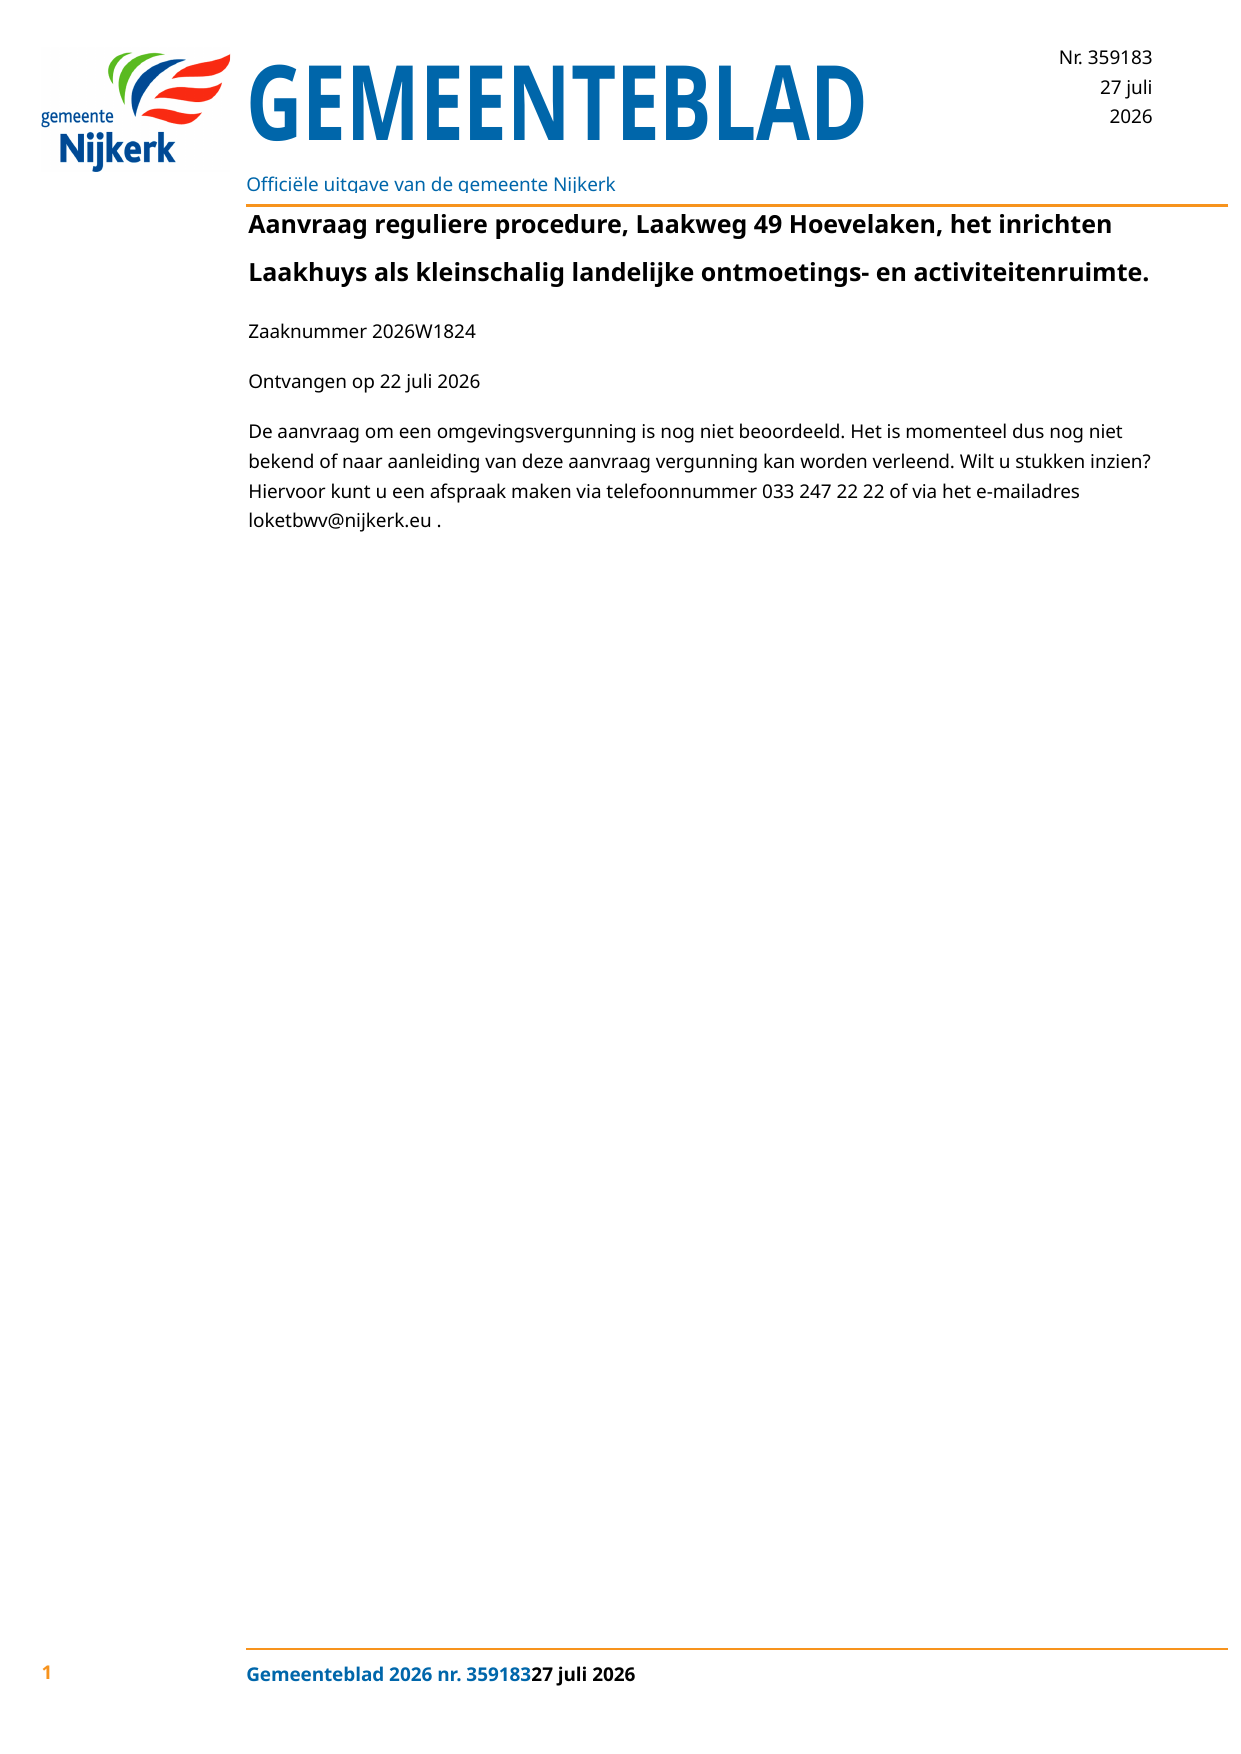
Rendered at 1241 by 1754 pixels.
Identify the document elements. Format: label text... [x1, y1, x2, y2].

text De aanvraag om een omgevingsvergunning is nog niet beoordeeld. Het is momenteel dus nog niet bekend of naar aanleiding van deze aanvraag vergunning kan worden verleend. Wilt u stukken inzien? Hiervoor kunt u een afspraak maken via telefoonnummer 033 247 22 22 of via het e-mailadres loketbwv@nijkerk.eu . [248, 419, 1152, 533]
text Zaaknummer 2026W1824 [248, 318, 1152, 344]
picture [41, 47, 231, 172]
text Ontvangen op 22 juli 2026 [248, 368, 1152, 394]
text Aanvraag reguliere procedure, Laakweg 49 Hoevelaken, het inrichten Laakhuys als kleinschalig landelijke ontmoetings- en activiteitenruimte. [248, 207, 1152, 288]
